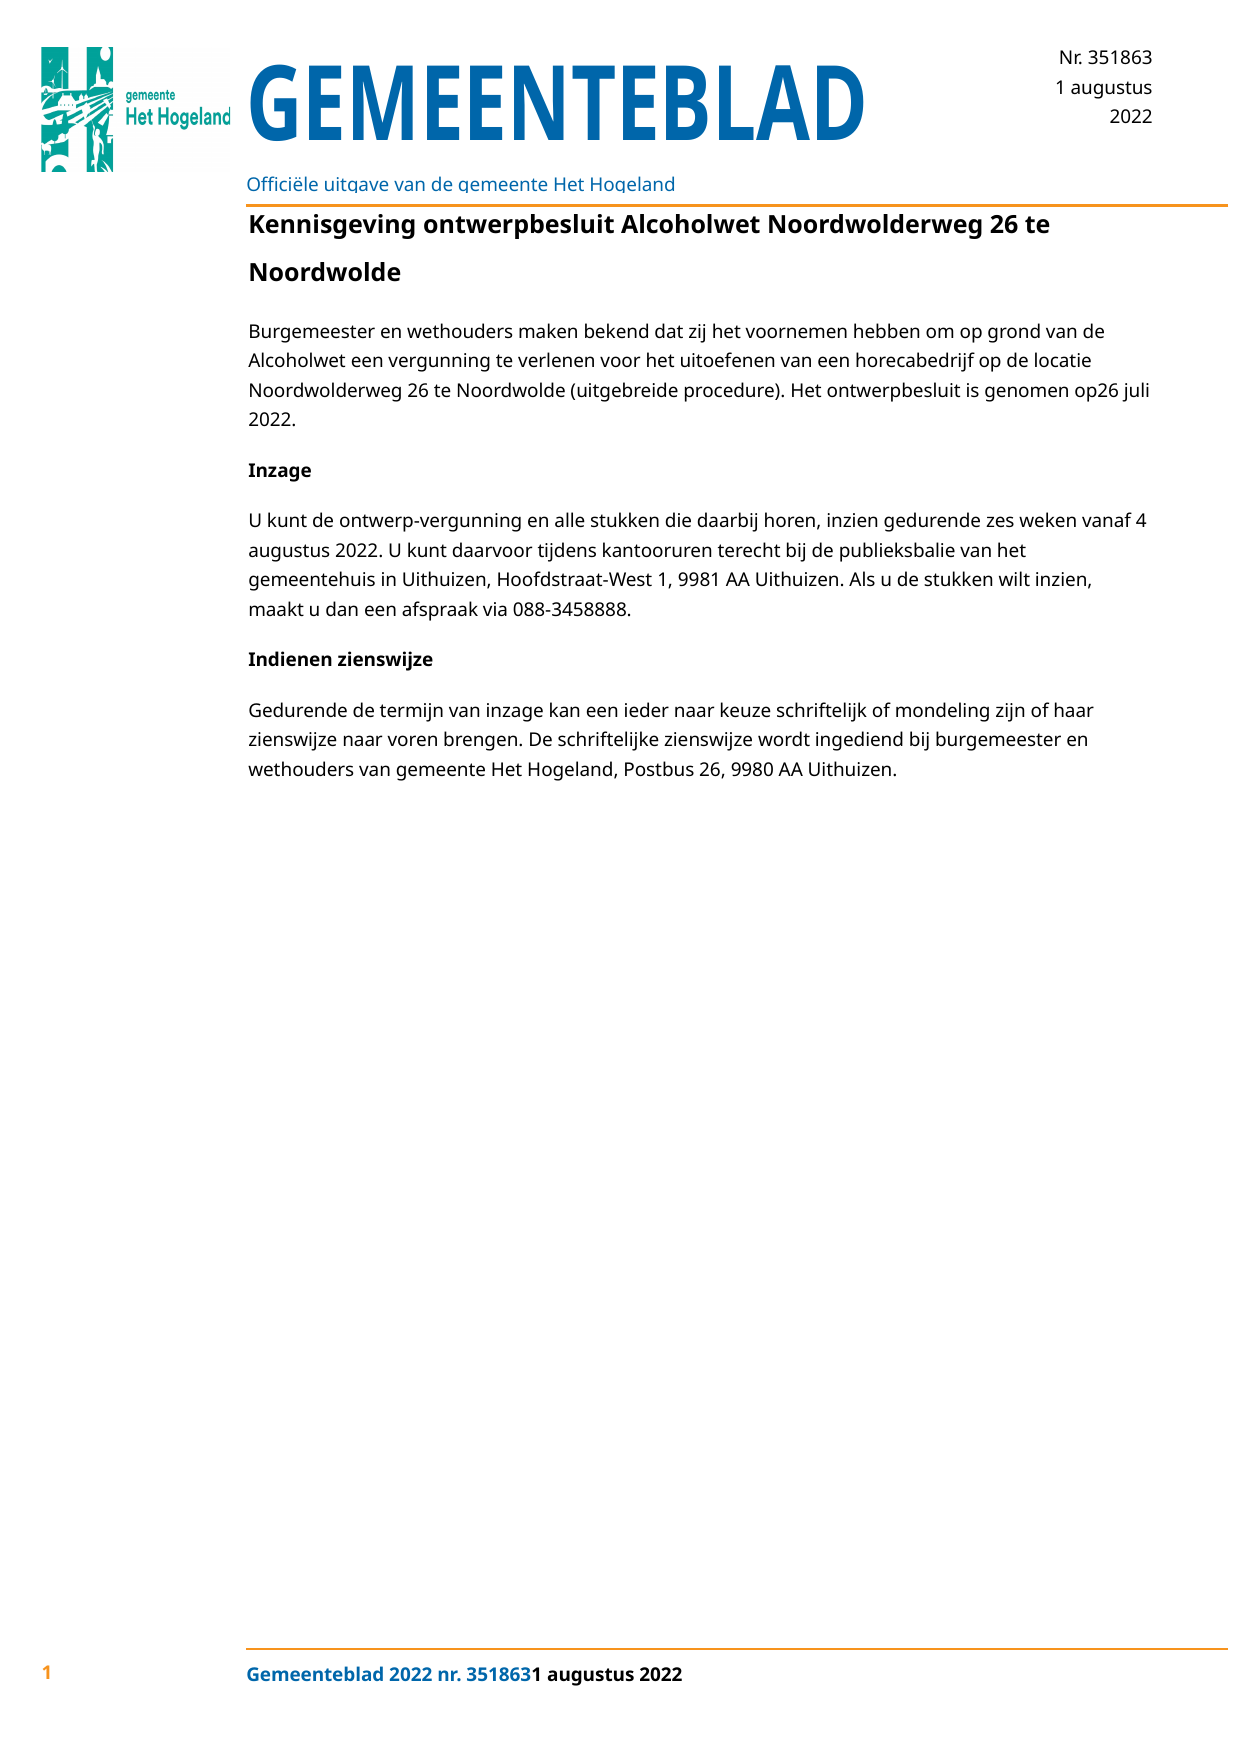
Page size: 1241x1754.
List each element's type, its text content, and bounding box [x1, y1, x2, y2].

text U kunt de ontwerp-vergunning en alle stukken die daarbij horen, inzien gedurende zes weken vanaf 4 augustus 2022. U kunt daarvoor tijdens kantooruren terecht bij de publieksbalie van het gemeentehuis in Uithuizen, Hoofdstraat-West 1, 9981 AA Uithuizen. Als u de stukken wilt inzien, maakt u dan een afspraak via 088-3458888. [248, 507, 1152, 622]
picture [41, 47, 231, 172]
text Inzage [248, 457, 1152, 483]
text Kennisgeving ontwerpbesluit Alcoholwet Noordwolderweg 26 te Noordwolde [248, 207, 1152, 288]
text Indienen zienswijze [248, 647, 1152, 672]
text Burgemeester en wethouders maken bekend dat zij het voornemen hebben om op grond van de Alcoholwet een vergunning te verlenen voor het uitoefenen van een horecabedrijf op de locatie Noordwolderweg 26 te Noordwolde (uitgebreide procedure). Het ontwerpbesluit is genomen op26 juli 2022. [248, 318, 1152, 432]
text Gedurende de termijn van inzage kan een ieder naar keuze schriftelijk of mondeling zijn of haar zienswijze naar voren brengen. De schriftelijke zienswijze wordt ingediend bij burgemeester en wethouders van gemeente Het Hogeland, Postbus 26, 9980 AA Uithuizen. [248, 697, 1152, 782]
